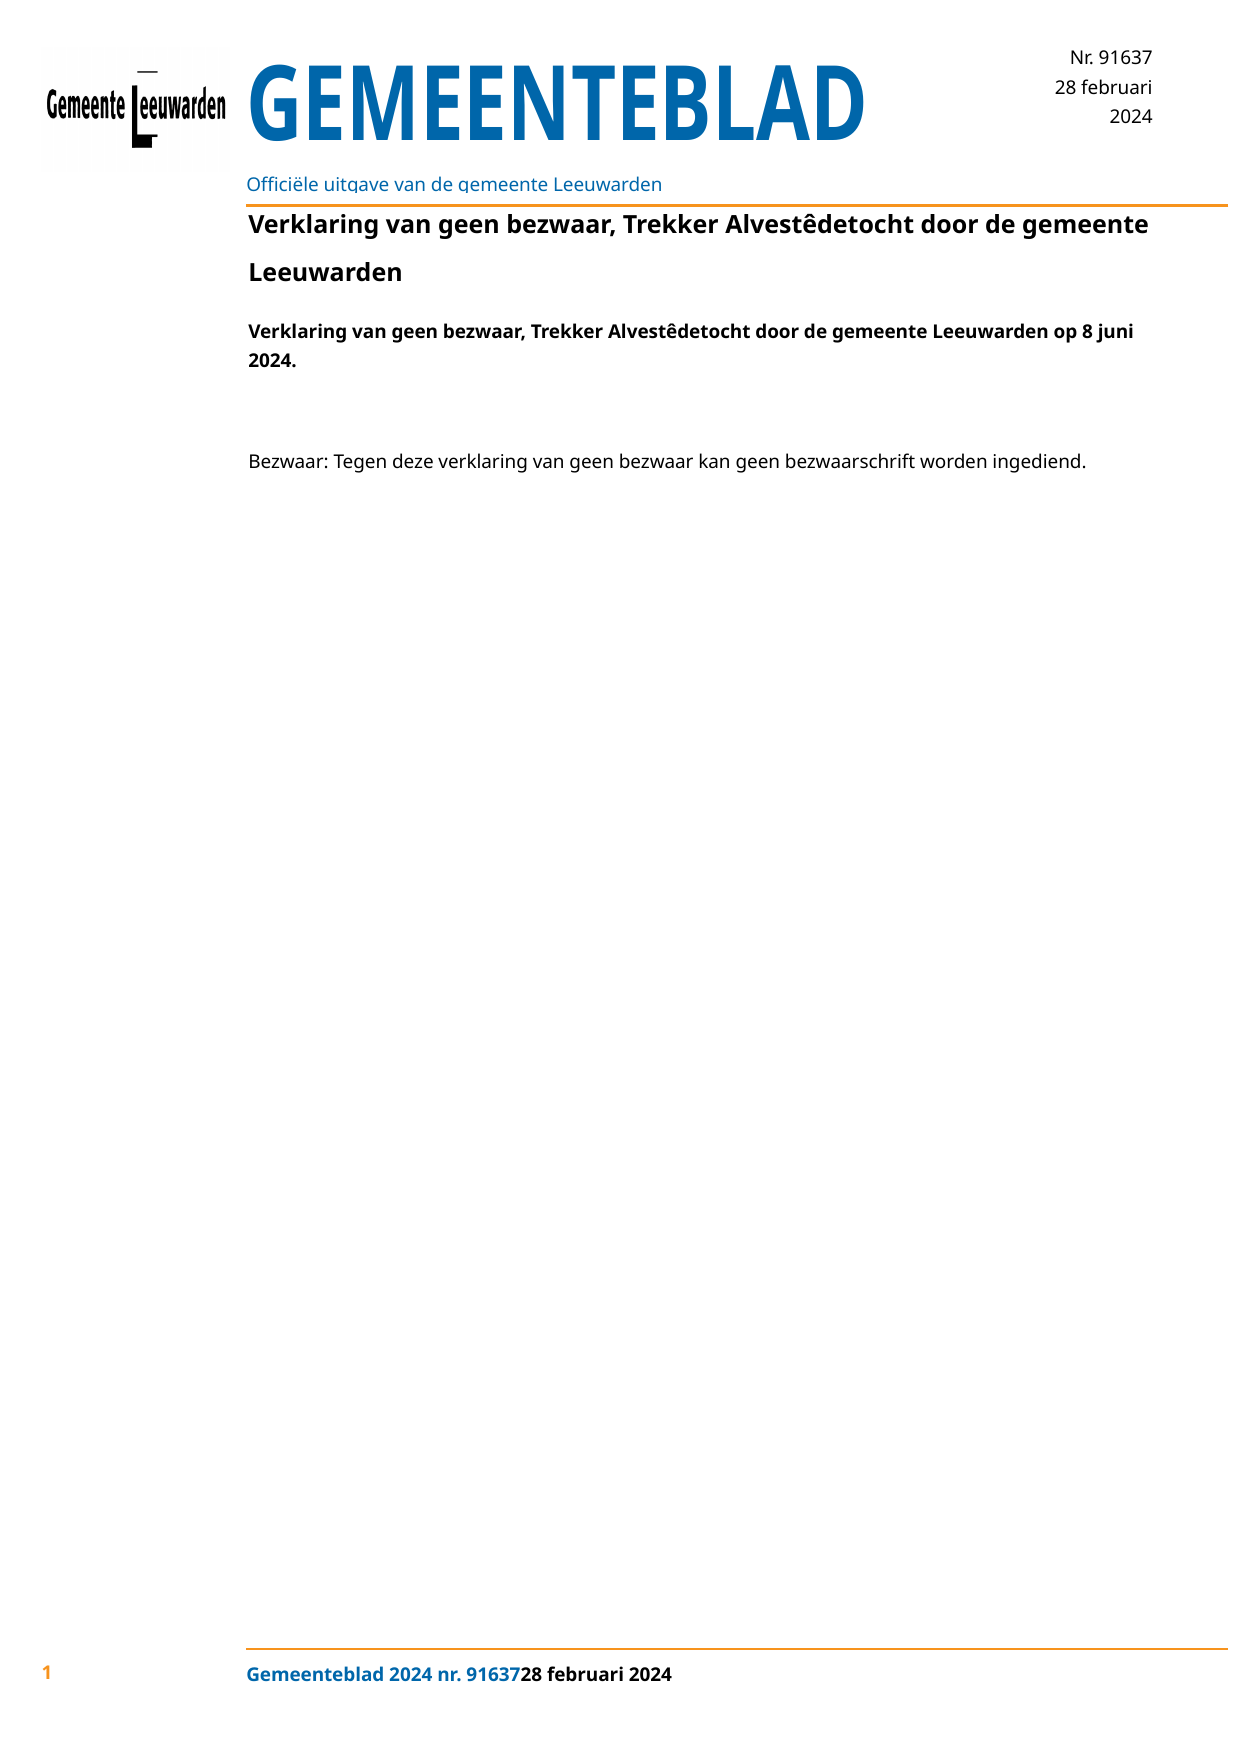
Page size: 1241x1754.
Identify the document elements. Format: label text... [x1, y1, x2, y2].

text Verklaring van geen bezwaar, Trekker Alvestêdetocht door de gemeente Leeuwarden [248, 207, 1152, 288]
picture [41, 47, 231, 172]
text Bezwaar: Tegen deze verklaring van geen bezwaar kan geen bezwaarschrift worden ingediend. [248, 448, 1152, 474]
text Verklaring van geen bezwaar, Trekker Alvestêdetocht door de gemeente Leeuwarden op 8 juni 2024. [248, 318, 1152, 373]
